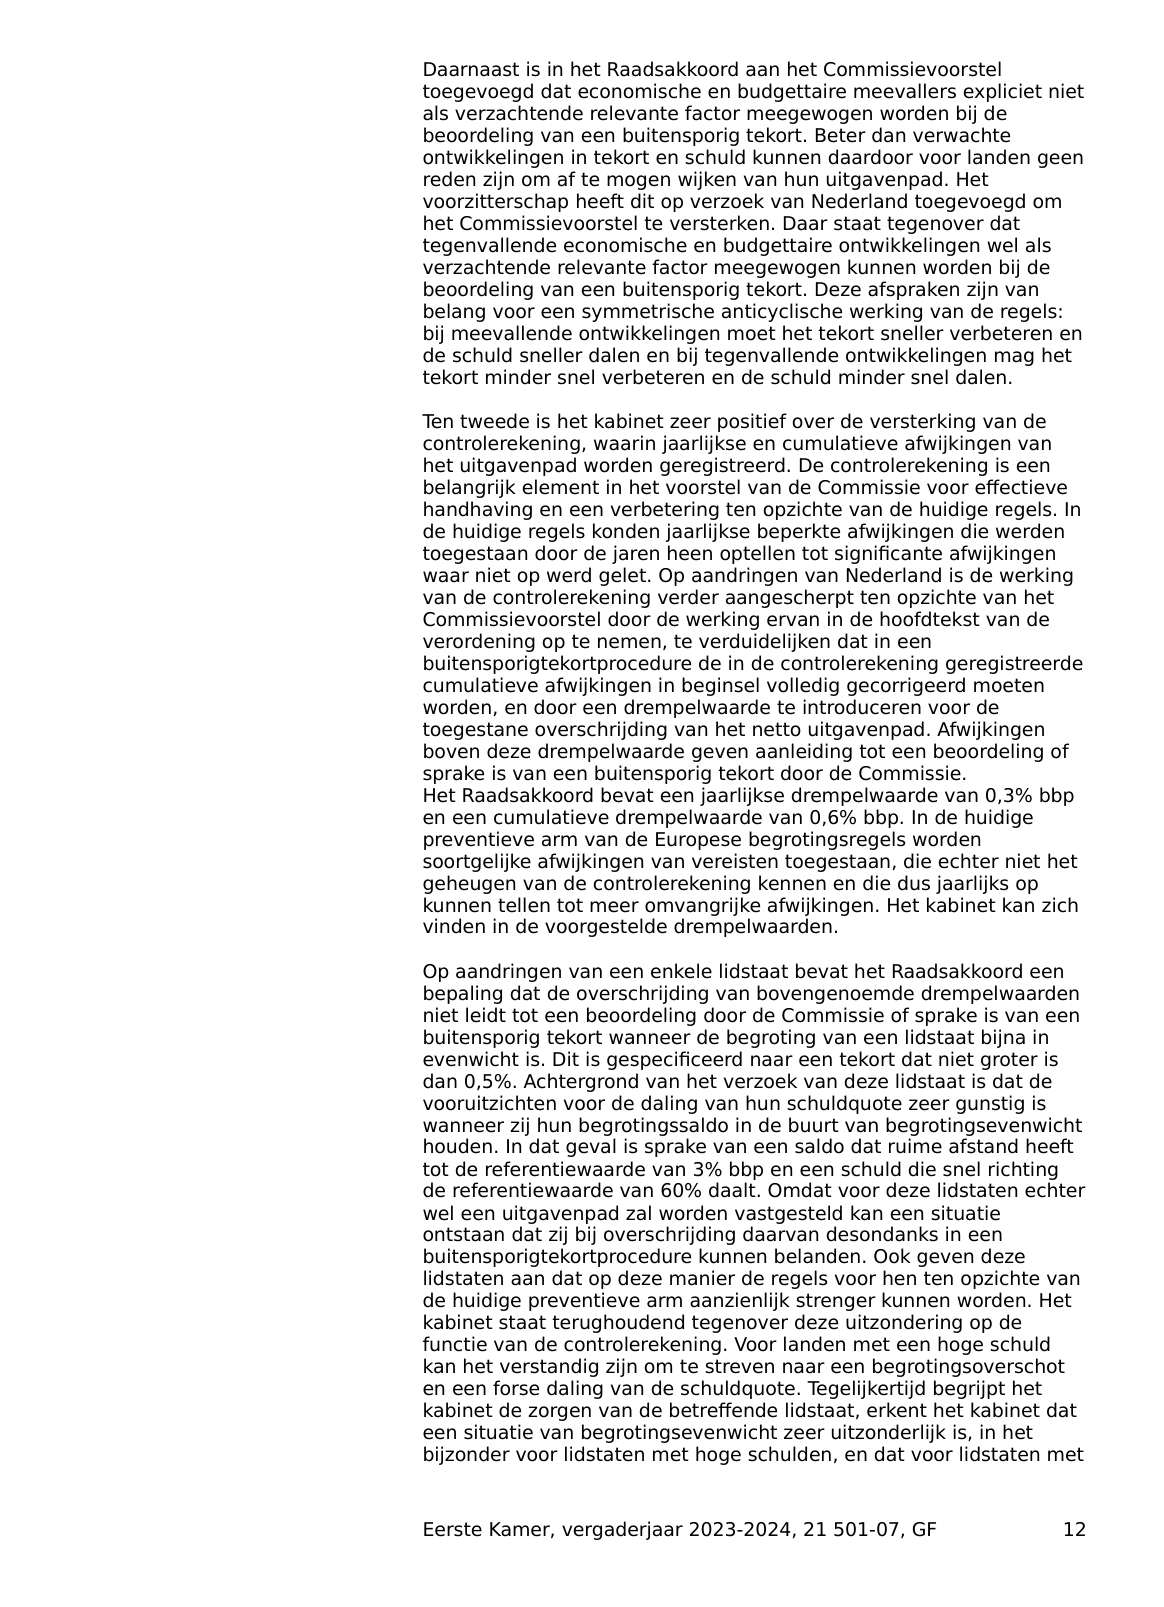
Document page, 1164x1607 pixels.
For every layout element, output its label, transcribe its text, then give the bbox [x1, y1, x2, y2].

text Op aandringen van een enkele lidstaat bevat het Raadsakkoord een bepaling dat de overschrijding van bovengenoemde drempelwaarden niet leidt tot een beoordeling door de Commissie of sprake is van een buitensporig tekort wanneer de begroting van een lidstaat bijna in evenwicht is. Dit is gespecificeerd naar een tekort dat niet groter is dan 0,5%. Achtergrond van het verzoek van deze lidstaat is dat de vooruitzichten voor de daling van hun schuldquote zeer gunstig is wanneer zij hun begrotingssaldo in de buurt van begrotingsevenwicht houden. In dat geval is sprake van een saldo dat ruime afstand heeft tot de referentiewaarde van 3% bbp en een schuld die snel richting de referentiewaarde van 60% daalt. Omdat voor deze lidstaten echter wel een uitgavenpad zal worden vastgesteld kan een situatie ontstaan dat zij bij overschrijding daarvan desondanks in een buitensporigtekortprocedure kunnen belanden. Ook geven deze lidstaten aan dat op deze manier de regels voor hen ten opzichte van de huidige preventieve arm aanzienlijk strenger kunnen worden. Het kabinet staat terughoudend tegenover deze uitzondering op de functie van de controlerekening. Voor landen met een hoge schuld kan het verstandig zijn om te streven naar een begrotingsoverschot en een forse daling van de schuldquote. Tegelijkertijd begrijpt het kabinet de zorgen van de betreffende lidstaat, erkent het kabinet dat een situatie van begrotingsevenwicht zeer uitzonderlijk is, in het bijzonder voor lidstaten met hoge schulden, en dat voor lidstaten met [422, 961, 1087, 1466]
text Ten tweede is het kabinet zeer positief over de versterking van de controlerekening, waarin jaarlijkse en cumulatieve afwijkingen van het uitgavenpad worden geregistreerd. De controlerekening is een belangrijk element in het voorstel van de Commissie voor effectieve handhaving en een verbetering ten opzichte van de huidige regels. In de huidige regels konden jaarlijkse beperkte afwijkingen die werden toegestaan door de jaren heen optellen tot significante afwijkingen waar niet op werd gelet. Op aandringen van Nederland is de werking van de controlerekening verder aangescherpt ten opzichte van het Commissievoorstel door de werking ervan in de hoofdtekst van de verordening op te nemen, te verduidelijken dat in een buitensporigtekortprocedure de in de controlerekening geregistreerde cumulatieve afwijkingen in beginsel volledig gecorrigeerd moeten worden, en door een drempelwaarde te introduceren voor de toegestane overschrijding van het netto uitgavenpad. Afwijkingen boven deze drempelwaarde geven aanleiding tot een beoordeling of sprake is van een buitensporig tekort door de Commissie. [422, 411, 1087, 784]
text Daarnaast is in het Raadsakkoord aan het Commissievoorstel toegevoegd dat economische en budgettaire meevallers expliciet niet als verzachtende relevante factor meegewogen worden bij de beoordeling van een buitensporig tekort. Beter dan verwachte ontwikkelingen in tekort en schuld kunnen daardoor voor landen geen reden zijn om af te mogen wijken van hun uitgavenpad. Het voorzitterschap heeft dit op verzoek van Nederland toegevoegd om het Commissievoorstel te versterken. Daar staat tegenover dat tegenvallende economische en budgettaire ontwikkelingen wel als verzachtende relevante factor meegewogen kunnen worden bij de beoordeling van een buitensporig tekort. Deze afspraken zijn van belang voor een symmetrische anticyclische werking van de regels: bij meevallende ontwikkelingen moet het tekort sneller verbeteren en de schuld sneller dalen en bij tegenvallende ontwikkelingen mag het tekort minder snel verbeteren en de schuld minder snel dalen. [422, 59, 1087, 389]
text Het Raadsakkoord bevat een jaarlijkse drempelwaarde van 0,3% bbp en een cumulatieve drempelwaarde van 0,6% bbp. In de huidige preventieve arm van de Europese begrotingsregels worden soortgelijke afwijkingen van vereisten toegestaan, die echter niet het geheugen van de controlerekening kennen en die dus jaarlijks op kunnen tellen tot meer omvangrijke afwijkingen. Het kabinet kan zich vinden in de voorgestelde drempelwaarden. [422, 784, 1087, 938]
